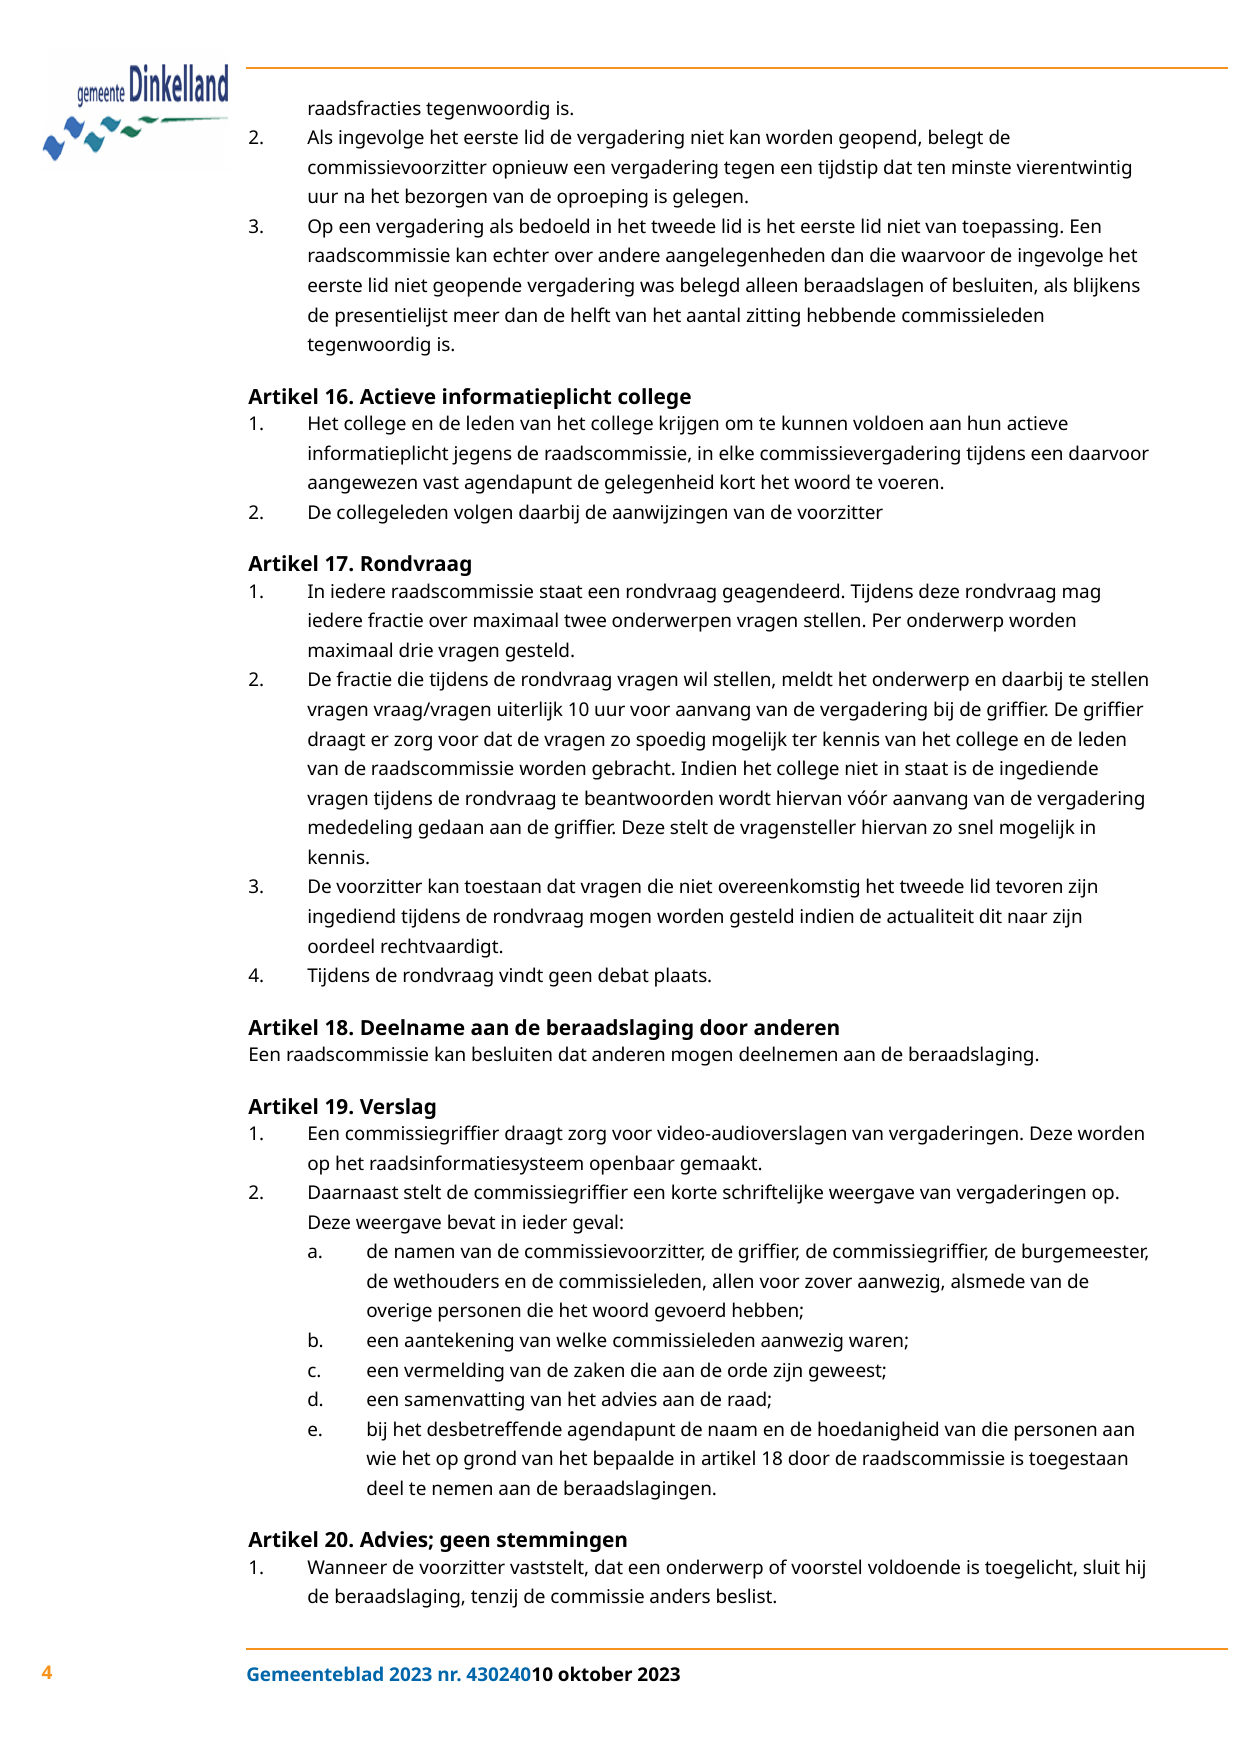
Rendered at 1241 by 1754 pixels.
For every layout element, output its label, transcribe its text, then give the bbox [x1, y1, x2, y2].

list raadsfracties tegenwoordig is. [248, 95, 1152, 121]
list een samenvatting van het advies aan de raad; [307, 1386, 1152, 1412]
text Een raadscommissie kan besluiten dat anderen mogen deelnemen aan de beraadslaging. [248, 1041, 1152, 1067]
list Wanneer de voorzitter vaststelt, dat een onderwerp of voorstel voldoende is toegelicht, sluit hij de beraadslaging, tenzij de commissie anders beslist. [248, 1554, 1152, 1609]
list Een commissiegriffier draagt zorg voor video-audioverslagen van vergaderingen. Deze worden op het raadsinformatiesysteem openbaar gemaakt. [248, 1120, 1152, 1176]
list Op een vergadering als bedoeld in het tweede lid is het eerste lid niet van toepassing. Een raadscommissie kan echter over andere aangelegenheden dan die waarvoor de ingevolge het eerste lid niet geopende vergadering was belegd alleen beraadslagen of besluiten, als blijkens de presentielijst meer dan de helft van het aantal zitting hebbende commissieleden tegenwoordig is. [248, 213, 1152, 357]
list Daarnaast stelt de commissiegriffier een korte schriftelijke weergave van vergaderingen op. Deze weergave bevat in ieder geval: [248, 1179, 1152, 1235]
list De collegeleden volgen daarbij de aanwijzingen van de voorzitter [248, 499, 1152, 525]
text Artikel 20. Advies; geen stemmingen [248, 1526, 1152, 1554]
list een vermelding van de zaken die aan de orde zijn geweest; [307, 1357, 1152, 1383]
picture [41, 47, 231, 172]
list de namen van de commissievoorzitter, de griffier, de commissiegriffier, de burgemeester, de wethouders en de commissieleden, allen voor zover aanwezig, alsmede van de overige personen die het woord gevoerd hebben; [307, 1238, 1152, 1323]
list bij het desbetreffende agendapunt de naam en de hoedanigheid van die personen aan wie het op grond van het bepaalde in artikel 18 door de raadscommissie is toegestaan deel te nemen aan de beraadslagingen. [307, 1416, 1152, 1501]
text Artikel 18. Deelname aan de beraadslaging door anderen [248, 1013, 1152, 1041]
text Artikel 17. Rondvraag [248, 549, 1152, 578]
list Tijdens de rondvraag vindt geen debat plaats. [248, 962, 1152, 988]
text Artikel 19. Verslag [248, 1092, 1152, 1120]
list De fractie die tijdens de rondvraag vragen wil stellen, meldt het onderwerp en daarbij te stellen vragen vraag/vragen uiterlijk 10 uur voor aanvang van de vergadering bij de griffier. De griffier draagt er zorg voor dat de vragen zo spoedig mogelijk ter kennis van het college en de leden van de raadscommissie worden gebracht. Indien het college niet in staat is de ingediende vragen tijdens de rondvraag te beantwoorden wordt hiervan vóór aanvang van de vergadering mededeling gedaan aan de griffier. Deze stelt de vragensteller hiervan zo snel mogelijk in kennis. [248, 667, 1152, 870]
list Als ingevolge het eerste lid de vergadering niet kan worden geopend, belegt de commissievoorzitter opnieuw een vergadering tegen een tijdstip dat ten minste vierentwintig uur na het bezorgen van de oproeping is gelegen. [248, 124, 1152, 209]
list Het college en de leden van het college krijgen om te kunnen voldoen aan hun actieve informatieplicht jegens de raadscommissie, in elke commissievergadering tijdens een daarvoor aangewezen vast agendapunt de gelegenheid kort het woord te voeren. [248, 410, 1152, 495]
list een aantekening van welke commissieleden aanwezig waren; [307, 1327, 1152, 1353]
list In iedere raadscommissie staat een rondvraag geagendeerd. Tijdens deze rondvraag mag iedere fractie over maximaal twee onderwerpen vragen stellen. Per onderwerp worden maximaal drie vragen gesteld. [248, 578, 1152, 663]
list De voorzitter kan toestaan dat vragen die niet overeenkomstig het tweede lid tevoren zijn ingediend tijdens de rondvraag mogen worden gesteld indien de actualiteit dit naar zijn oordeel rechtvaardigt. [248, 874, 1152, 959]
text Artikel 16. Actieve informatieplicht college [248, 382, 1152, 410]
